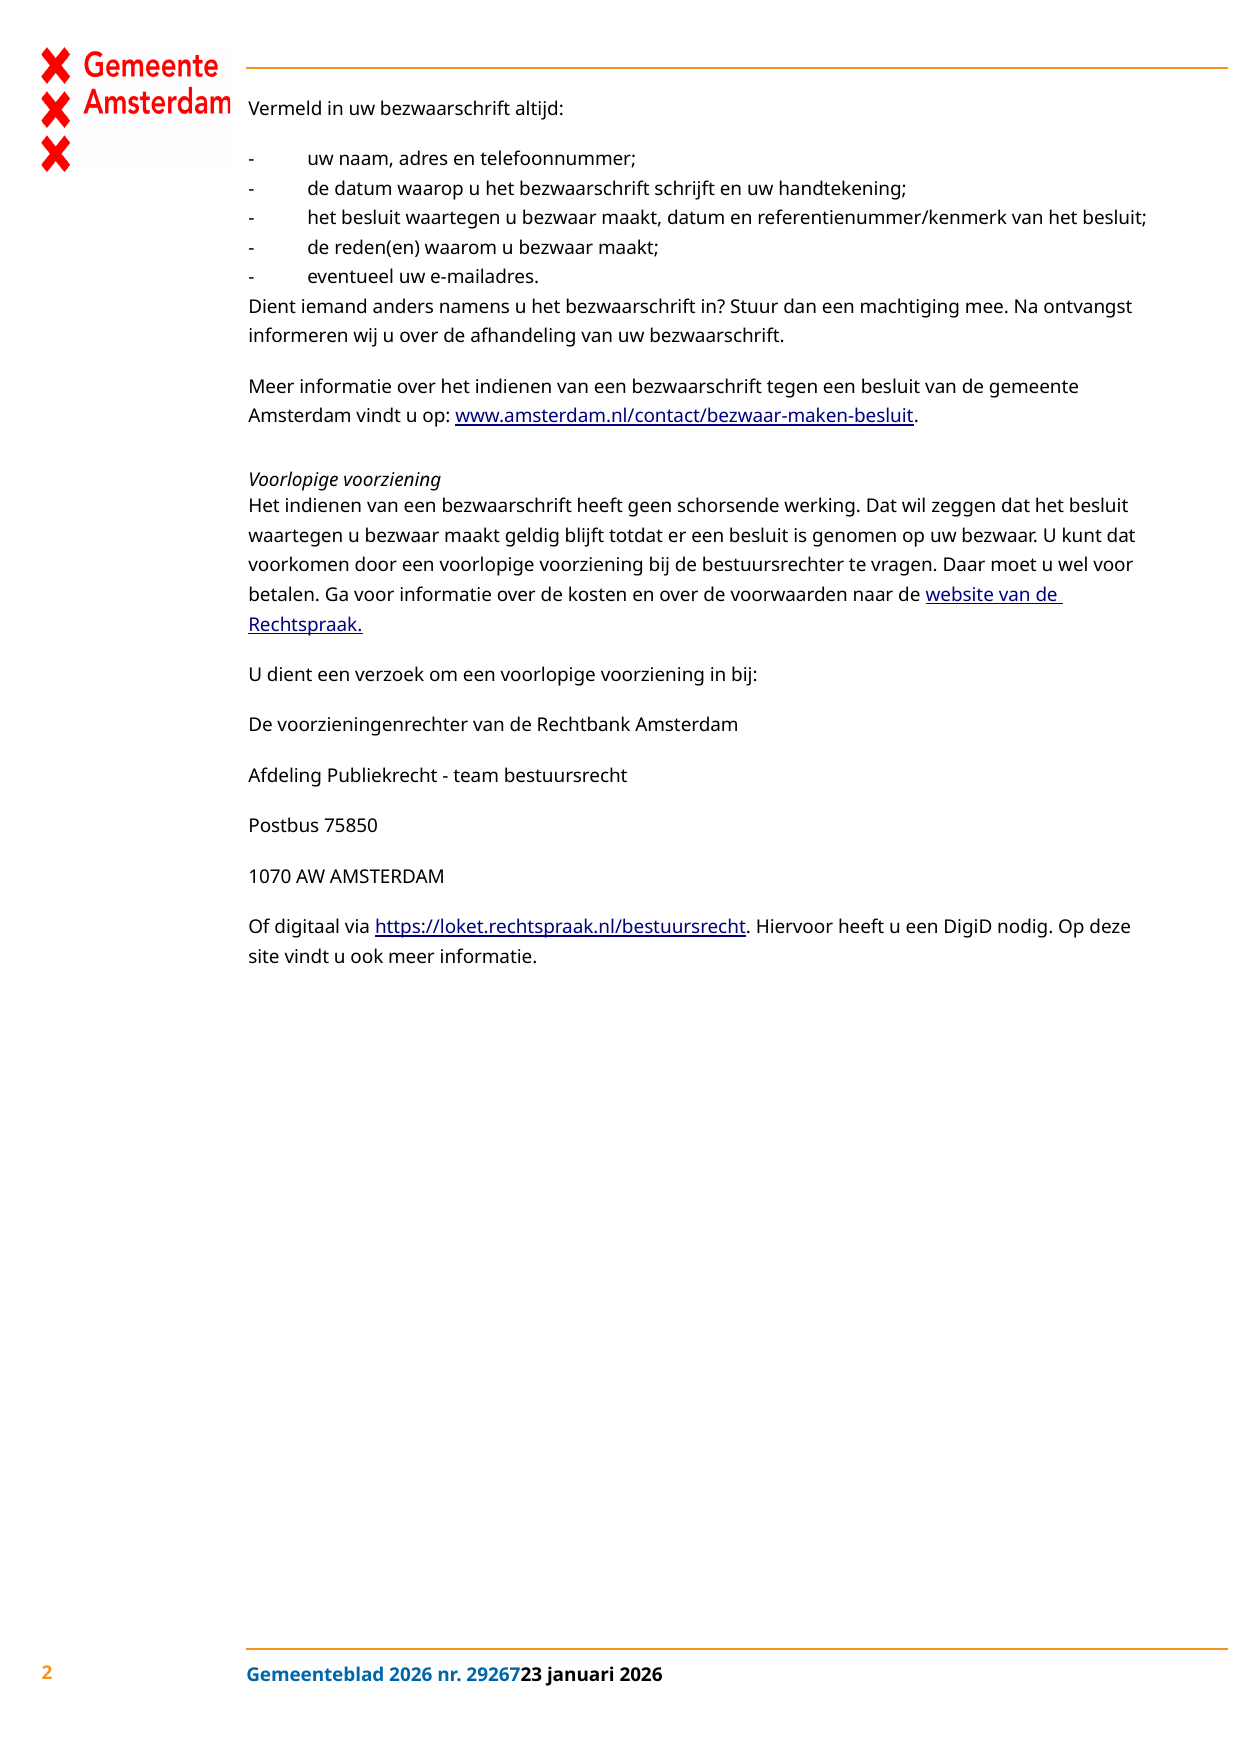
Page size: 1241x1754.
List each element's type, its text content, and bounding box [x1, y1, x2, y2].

text Voorlopige voorziening [248, 467, 1152, 492]
text Meer informatie over het indienen van een bezwaarschrift tegen een besluit van de gemeente Amsterdam vindt u op: www.amsterdam.nl/contact/bezwaar-maken-besluit. [248, 373, 1152, 428]
text De voorzieningenrechter van de Rechtbank Amsterdam [248, 712, 1152, 737]
text Vermeld in uw bezwaarschrift altijd: [248, 95, 1152, 121]
text Het indienen van een bezwaarschrift heeft geen schorsende werking. Dat wil zeggen dat het besluit waartegen u bezwaar maakt geldig blijft totdat er een besluit is genomen op uw bezwaar. U kunt dat voorkomen door een voorlopige voorziening bij de bestuursrechter te vragen. Daar moet u wel voor betalen. Ga voor informatie over de kosten en over de voorwaarden naar de website van de Rechtspraak. [248, 492, 1152, 636]
list de datum waarop u het bezwaarschrift schrijft en uw handtekening; [248, 175, 1152, 201]
text Afdeling Publiekrecht - team bestuursrecht [248, 762, 1152, 788]
text U dient een verzoek om een voorlopige voorziening in bij: [248, 661, 1152, 687]
text 1070 AW AMSTERDAM [248, 863, 1152, 888]
text Dient iemand anders namens u het bezwaarschrift in? Stuur dan een machtiging mee. Na ontvangst informeren wij u over de afhandeling van uw bezwaarschrift. [248, 293, 1152, 348]
list eventueel uw e-mailadres. [248, 263, 1152, 289]
list het besluit waartegen u bezwaar maakt, datum en referentienummer/kenmerk van het besluit; [248, 204, 1152, 230]
list de reden(en) waarom u bezwaar maakt; [248, 234, 1152, 260]
text Postbus 75850 [248, 812, 1152, 838]
text Of digitaal via https://loket.rechtspraak.nl/bestuursrecht. Hiervoor heeft u een DigiD nodig. Op deze site vindt u ook meer informatie. [248, 913, 1152, 968]
list uw naam, adres en telefoonnummer; [248, 145, 1152, 171]
picture [41, 47, 231, 172]
